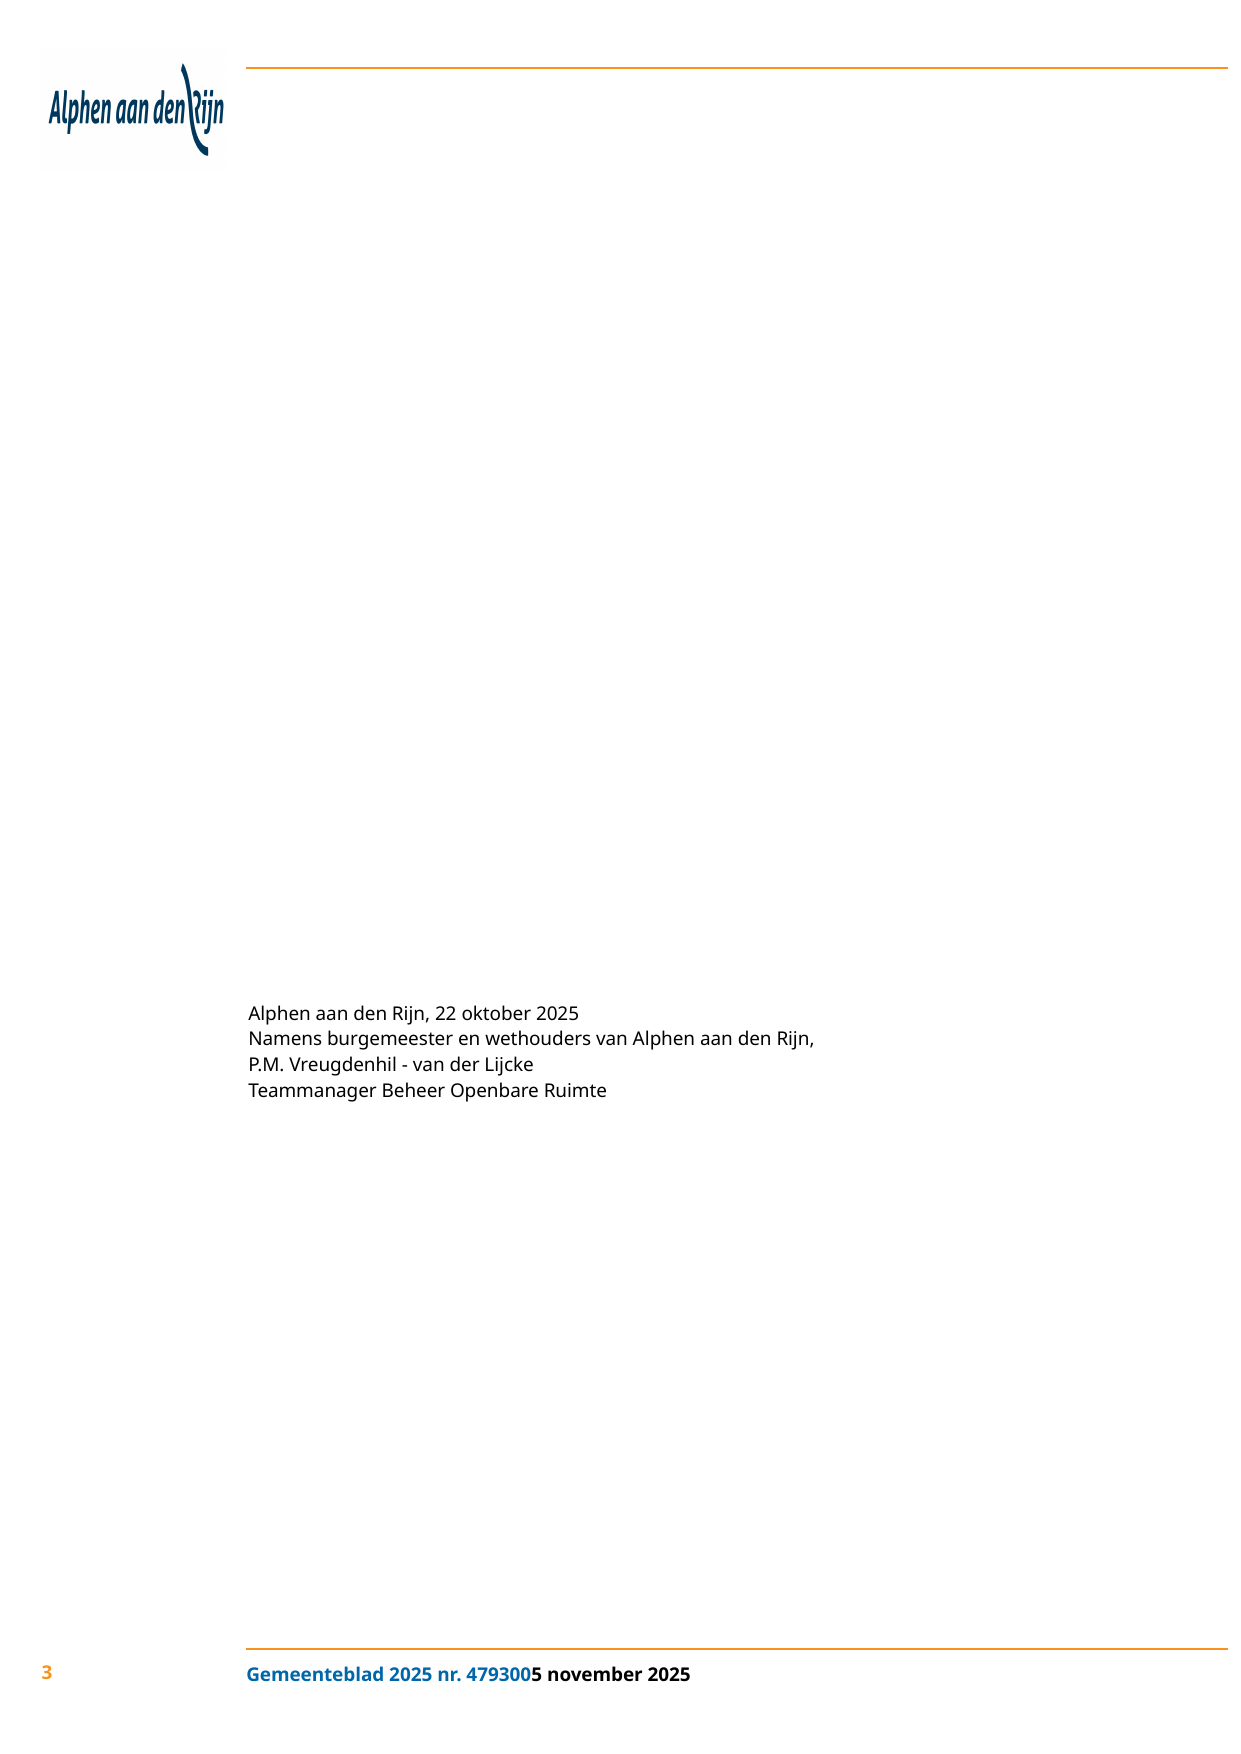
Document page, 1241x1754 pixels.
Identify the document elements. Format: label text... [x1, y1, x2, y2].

text Alphen aan den Rijn, 22 oktober 2025 [248, 1000, 1152, 1025]
text Teammanager Beheer Openbare Ruimte [248, 1077, 1152, 1103]
picture [41, 47, 231, 172]
text Namens burgemeester en wethouders van Alphen aan den Rijn, [248, 1025, 1152, 1051]
text P.M. Vreugdenhil - van der Lijcke [248, 1051, 1152, 1077]
